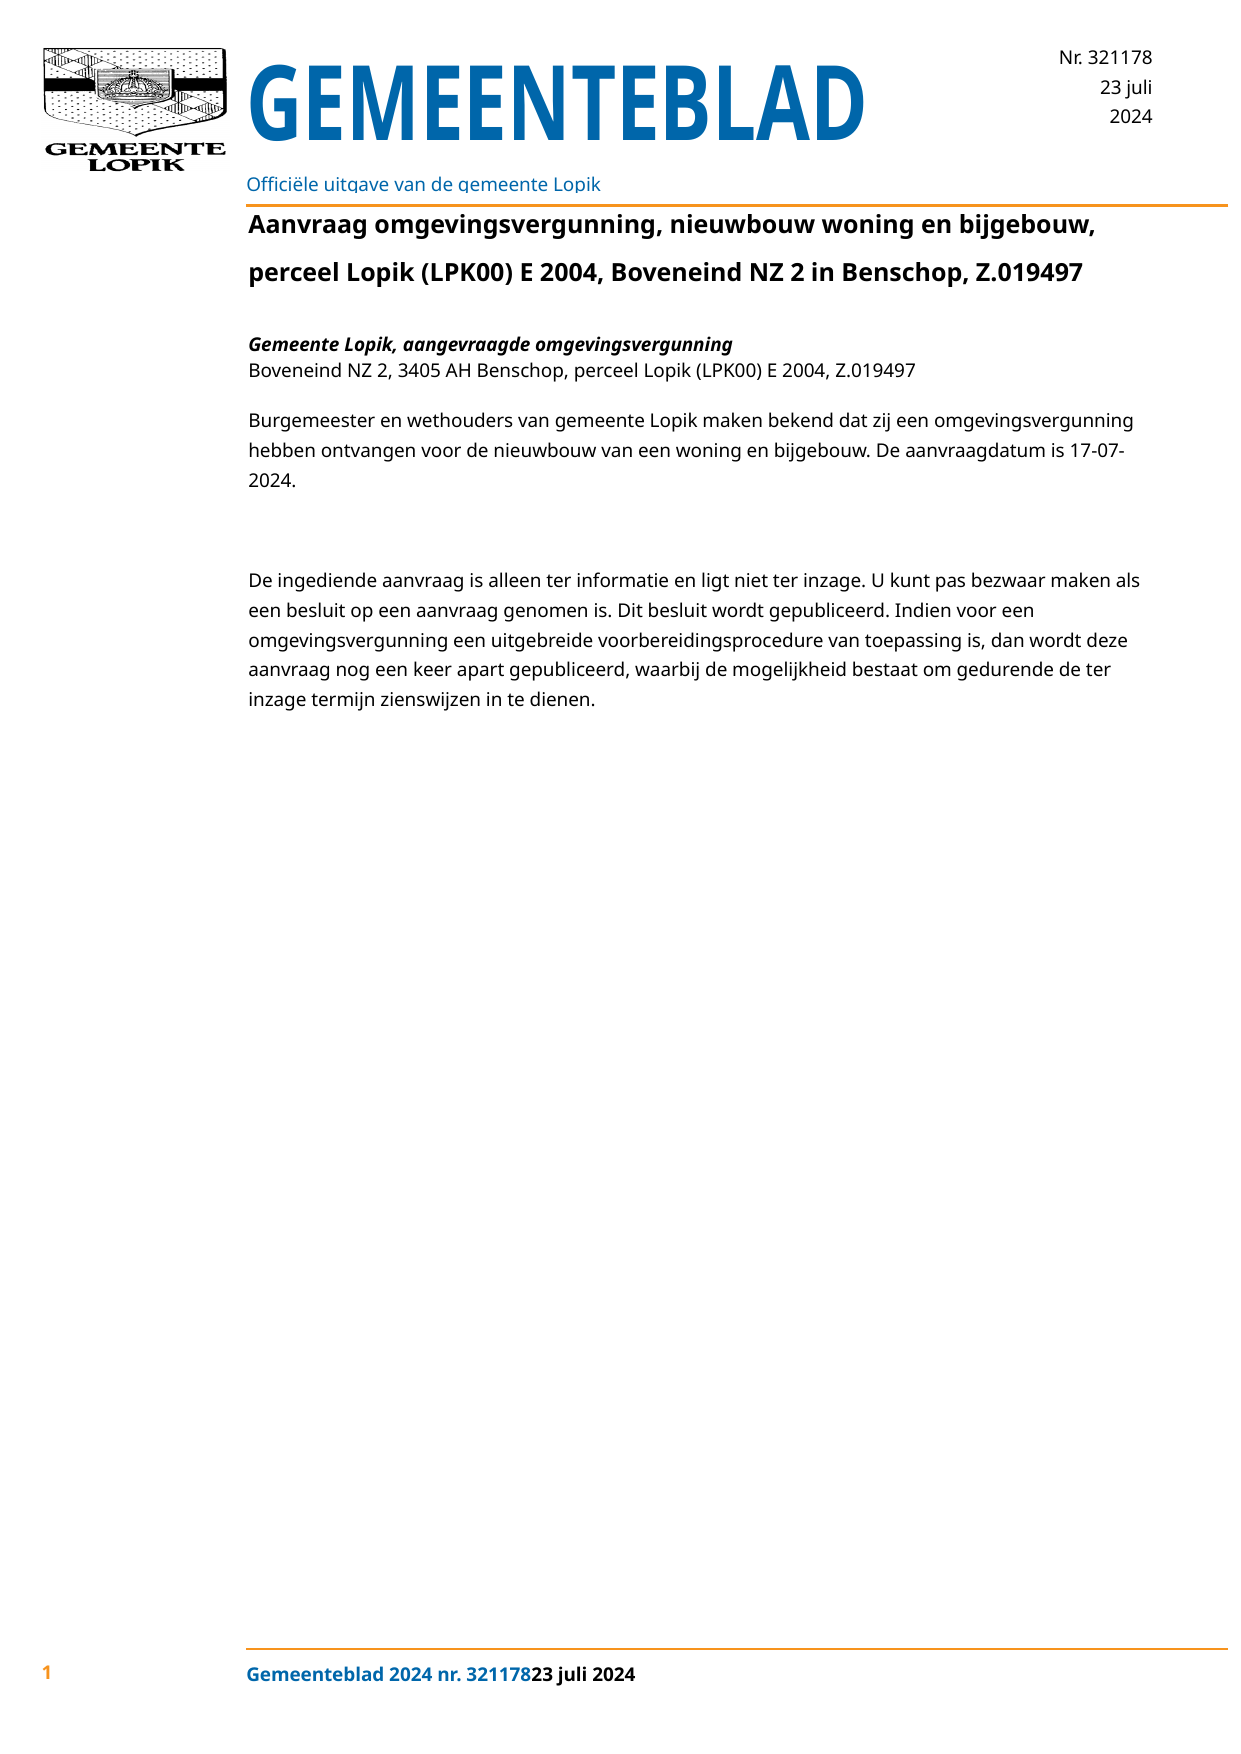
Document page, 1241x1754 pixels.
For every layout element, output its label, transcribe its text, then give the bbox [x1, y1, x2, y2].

text Gemeente Lopik, aangevraagde omgevingsvergunning [248, 331, 1152, 357]
text Burgemeester en wethouders van gemeente Lopik maken bekend dat zij een omgevingsvergunning hebben ontvangen voor de nieuwbouw van een woning en bijgebouw. De aanvraagdatum is 17-07-2024. [248, 408, 1152, 492]
text De ingediende aanvraag is alleen ter informatie en ligt niet ter inzage. U kunt pas bezwaar maken als een besluit op een aanvraag genomen is. Dit besluit wordt gepubliceerd. Indien voor een omgevingsvergunning een uitgebreide voorbereidingsprocedure van toepassing is, dan wordt deze aanvraag nog een keer apart gepubliceerd, waarbij de mogelijkheid bestaat om gedurende de ter inzage termijn zienswijzen in te dienen. [248, 568, 1152, 712]
picture [41, 47, 231, 172]
text Aanvraag omgevingsvergunning, nieuwbouw woning en bijgebouw, perceel Lopik (LPK00) E 2004, Boveneind NZ 2 in Benschop, Z.019497 [248, 207, 1152, 288]
text Boveneind NZ 2, 3405 AH Benschop, perceel Lopik (LPK00) E 2004, Z.019497 [248, 357, 1152, 383]
